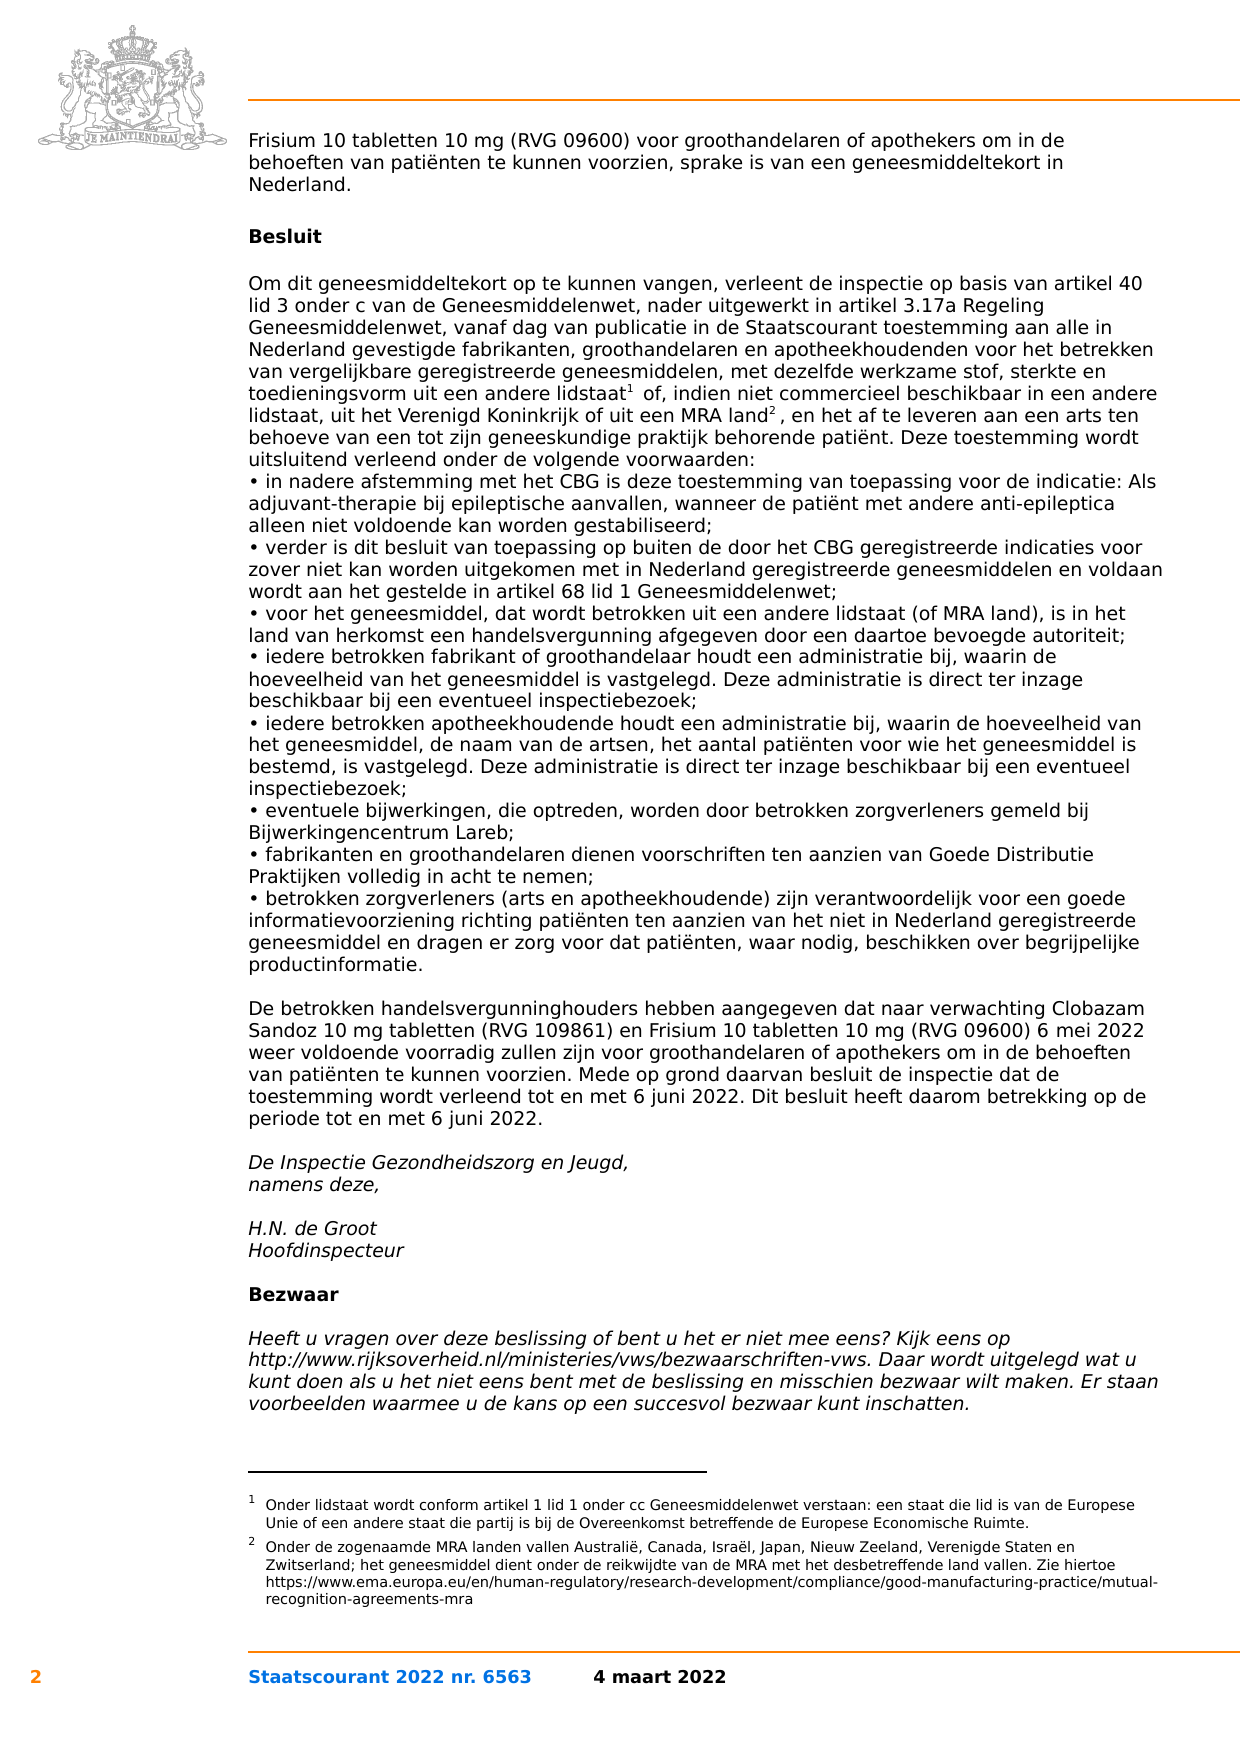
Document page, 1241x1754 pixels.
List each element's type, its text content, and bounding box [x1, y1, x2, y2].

text • in nadere afstemming met het CBG is deze toestemming van toepassing voor de indicatie: Als adjuvant-therapie bij epileptische aanvallen, wanneer de patiënt met andere anti-epileptica alleen niet voldoende kan worden gestabiliseerd; [248, 471, 1163, 537]
text • voor het geneesmiddel, dat wordt betrokken uit een andere lidstaat (of MRA land), is in het land van herkomst een handelsvergunning afgegeven door een daartoe bevoegde autoriteit; [248, 602, 1163, 646]
text • iedere betrokken fabrikant of groothandelaar houdt een administratie bij, waarin de hoeveelheid van het geneesmiddel is vastgelegd. Deze administratie is direct ter inzage beschikbaar bij een eventueel inspectiebezoek; [248, 646, 1163, 712]
text • iedere betrokken apotheekhoudende houdt een administratie bij, waarin de hoeveelheid van het geneesmiddel, de naam van de artsen, het aantal patiënten voor wie het geneesmiddel is bestemd, is vastgelegd. Deze administratie is direct ter inzage beschikbaar bij een eventueel inspectiebezoek; [248, 712, 1163, 800]
subtitle Besluit [248, 226, 1163, 248]
picture [38, 25, 227, 150]
text Heeft u vragen over deze beslissing of bent u het er niet mee eens? Kijk eens op http://www.rijksoverheid.nl/ministeries/vws/bezwaarschriften-vws. Daar wordt uitgelegd wat u kunt doen als u het niet eens bent met de beslissing en misschien bezwaar wilt maken. Er staan voorbeelden waarmee u de kans op een succesvol bezwaar kunt inschatten. [248, 1327, 1163, 1415]
text De betrokken handelsvergunninghouders hebben aangegeven dat naar verwachting Clobazam Sandoz 10 mg tabletten (RVG 109861) en Frisium 10 tabletten 10 mg (RVG 09600) 6 mei 2022 weer voldoende voorradig zullen zijn voor groothandelaren of apothekers om in de behoeften van patiënten te kunnen voorzien. Mede op grond daarvan besluit de inspectie dat de toestemming wordt verleend tot en met 6 juni 2022. Dit besluit heeft daarom betrekking op de periode tot en met 6 juni 2022. [248, 998, 1163, 1130]
text Frisium 10 tabletten 10 mg (RVG 09600) voor groothandelaren of apothekers om in de behoeften van patiënten te kunnen voorzien, sprake is van een geneesmiddeltekort in Nederland. [248, 130, 1163, 196]
text • verder is dit besluit van toepassing op buiten de door het CBG geregistreerde indicaties voor zover niet kan worden uitgekomen met in Nederland geregistreerde geneesmiddelen en voldaan wordt aan het gestelde in artikel 68 lid 1 Geneesmiddelenwet; [248, 537, 1163, 602]
text • fabrikanten en groothandelaren dienen voorschriften ten aanzien van Goede Distributie Praktijken volledig in acht te nemen; [248, 844, 1163, 888]
text Om dit geneesmiddeltekort op te kunnen vangen, verleent de inspectie op basis van artikel 40 lid 3 onder c van de Geneesmiddelenwet, nader uitgewerkt in artikel 3.17a Regeling Geneesmiddelenwet, vanaf dag van publicatie in de Staatscourant toestemming aan alle in Nederland gevestigde fabrikanten, groothandelaren en apotheekhoudenden voor het betrekken van vergelijkbare geregistreerde geneesmiddelen, met dezelfde werkzame stof, sterkte en toedieningsvorm uit een andere lidstaat of, indien niet commercieel beschikbaar in een andere lidstaat, uit het Verenigd Koninkrijk of uit een MRA land, en het af te leveren aan een arts ten behoeve van een tot zijn geneeskundige praktijk behorende patiënt. Deze toestemming wordt uitsluitend verleend onder de volgende voorwaarden: [248, 273, 1163, 471]
text Onder lidstaat wordt conform artikel 1 lid 1 onder cc Geneesmiddelenwet verstaan: een staat die lid is van de Europese Unie of een andere staat die partij is bij de Overeenkomst betreffende de Europese Economische Ruimte. [248, 1493, 1163, 1532]
text Onder de zogenaamde MRA landen vallen Australië, Canada, Israël, Japan, Nieuw Zeeland, Verenigde Staten en Zwitserland; het geneesmiddel dient onder de reikwijdte van de MRA met het desbetreffende land vallen. Zie hiertoe https://www.ema.europa.eu/en/human-regulatory/research-development/compliance/good-manufacturing-practice/mutual-recognition-agreements-mra [248, 1535, 1163, 1608]
text Bezwaar [248, 1283, 1163, 1306]
text • betrokken zorgverleners (arts en apotheekhoudende) zijn verantwoordelijk voor een goede informatievoorziening richting patiënten ten aanzien van het niet in Nederland geregistreerde geneesmiddel en dragen er zorg voor dat patiënten, waar nodig, beschikken over begrijpelijke productinformatie. [248, 888, 1163, 976]
text • eventuele bijwerkingen, die optreden, worden door betrokken zorgverleners gemeld bij Bijwerkingencentrum Lareb; [248, 800, 1163, 844]
text De Inspectie Gezondheidszorg en Jeugd, namens deze, H.N. de Groot Hoofdinspecteur [248, 1152, 1163, 1262]
